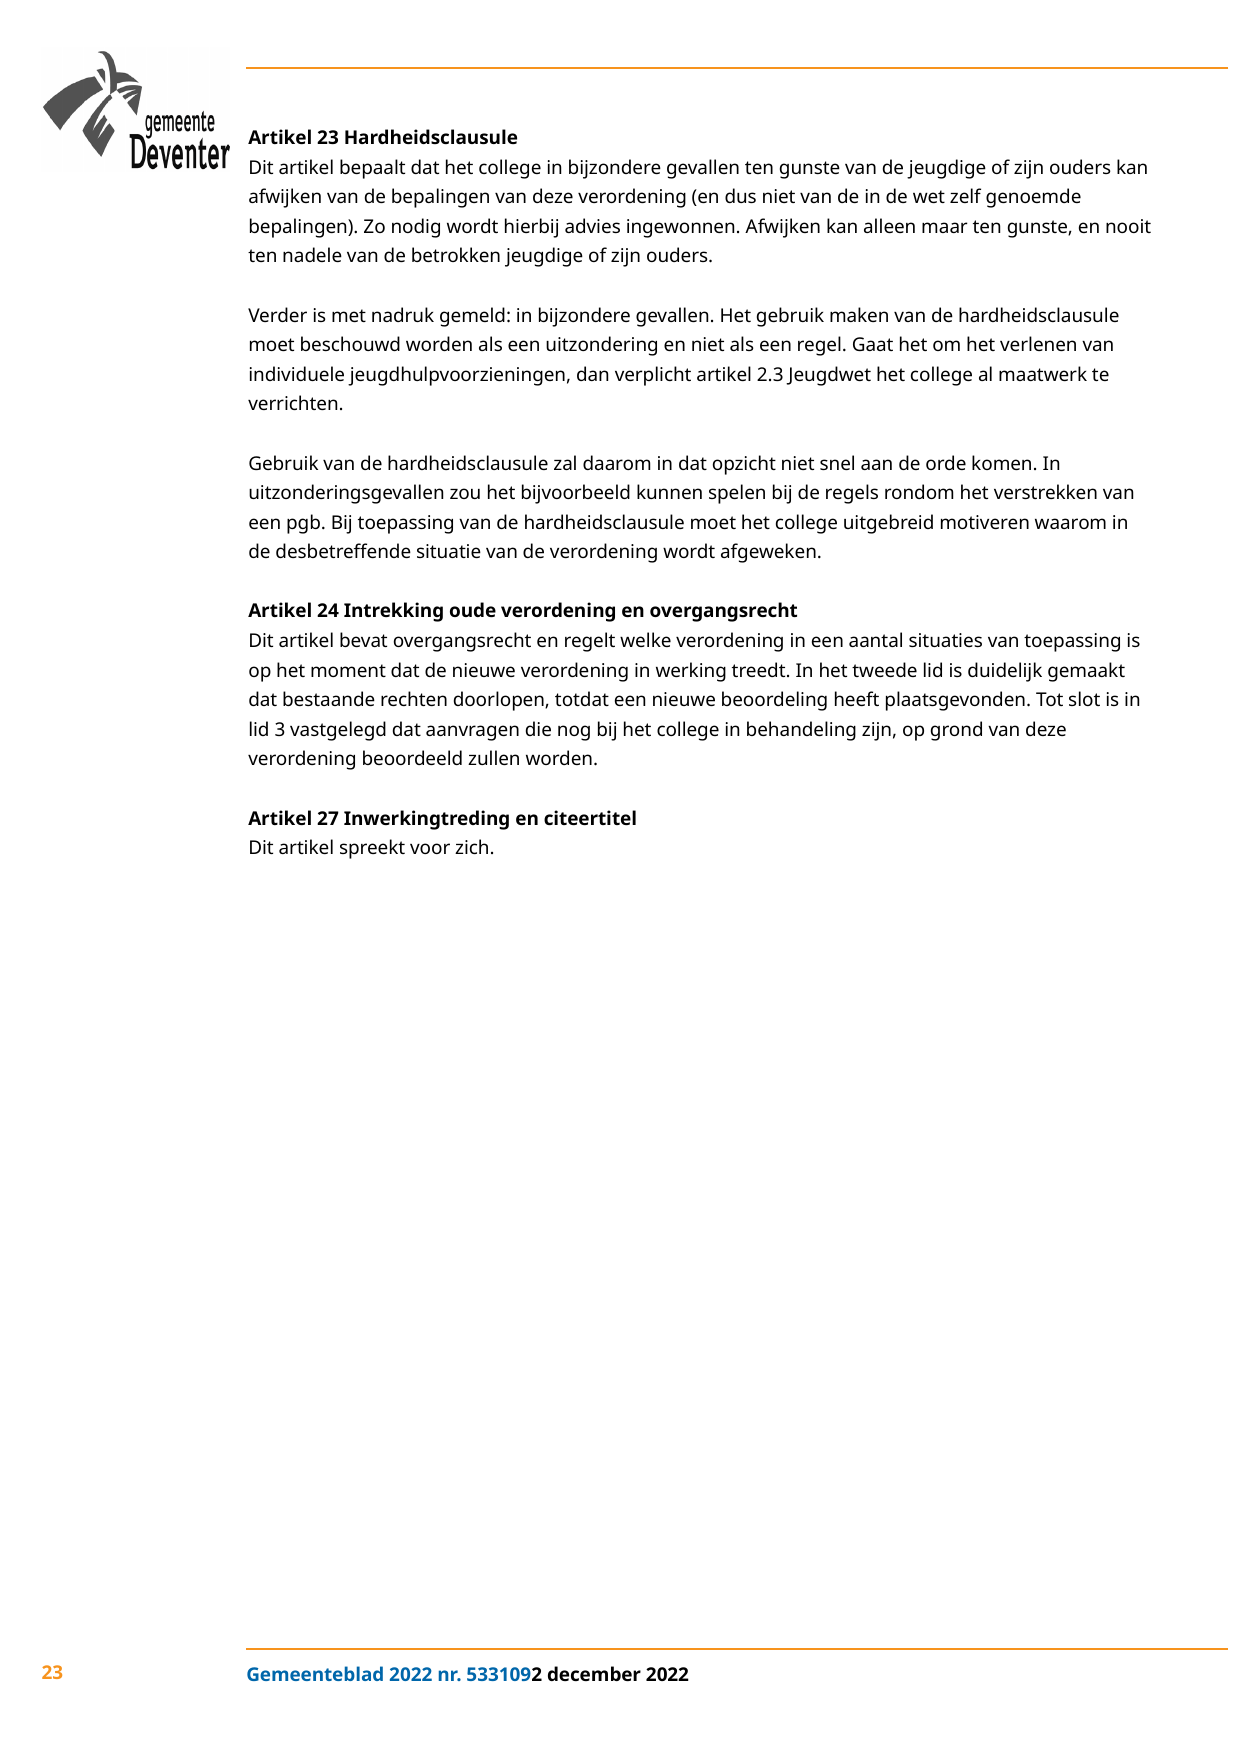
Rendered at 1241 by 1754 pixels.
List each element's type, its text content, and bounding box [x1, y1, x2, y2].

text Dit artikel bepaalt dat het college in bijzondere gevallen ten gunste van de jeugdige of zijn ouders kan afwijken van de bepalingen van deze verordening (en dus niet van de in de wet zelf genoemde bepalingen). Zo nodig wordt hierbij advies ingewonnen. Afwijken kan alleen maar ten gunste, en nooit ten nadele van de betrokken jeugdige of zijn ouders. [248, 154, 1152, 268]
text Dit artikel bevat overgangsrecht en regelt welke verordening in een aantal situaties van toepassing is op het moment dat de nieuwe verordening in werking treedt. In het tweede lid is duidelijk gemaakt dat bestaande rechten doorlopen, totdat een nieuwe beoordeling heeft plaatsgevonden. Tot slot is in lid 3 vastgelegd dat aanvragen die nog bij het college in behandeling zijn, op grond van deze verordening beoordeeld zullen worden. [248, 627, 1152, 771]
text Artikel 23 Hardheidsclausule [248, 124, 1152, 150]
text Artikel 27 Inwerkingtreding en citeertitel [248, 805, 1152, 831]
text Artikel 24 Intrekking oude verordening en overgangsrecht [248, 598, 1152, 623]
text Gebruik van de hardheidsclausule zal daarom in dat opzicht niet snel aan de orde komen. In uitzonderingsgevallen zou het bijvoorbeeld kunnen spelen bij de regels rondom het verstrekken van een pgb. Bij toepassing van de hardheidsclausule moet het college uitgebreid motiveren waarom in de desbetreffende situatie van de verordening wordt afgeweken. [248, 450, 1152, 564]
text Dit artikel spreekt voor zich. [248, 834, 1152, 860]
picture [41, 47, 231, 172]
text Verder is met nadruk gemeld: in bijzondere gevallen. Het gebruik maken van de hardheidsclausule moet beschouwd worden als een uitzondering en niet als een regel. Gaat het om het verlenen van individuele jeugdhulpvoorzieningen, dan verplicht artikel 2.3 Jeugdwet het college al maatwerk te verrichten. [248, 302, 1152, 416]
